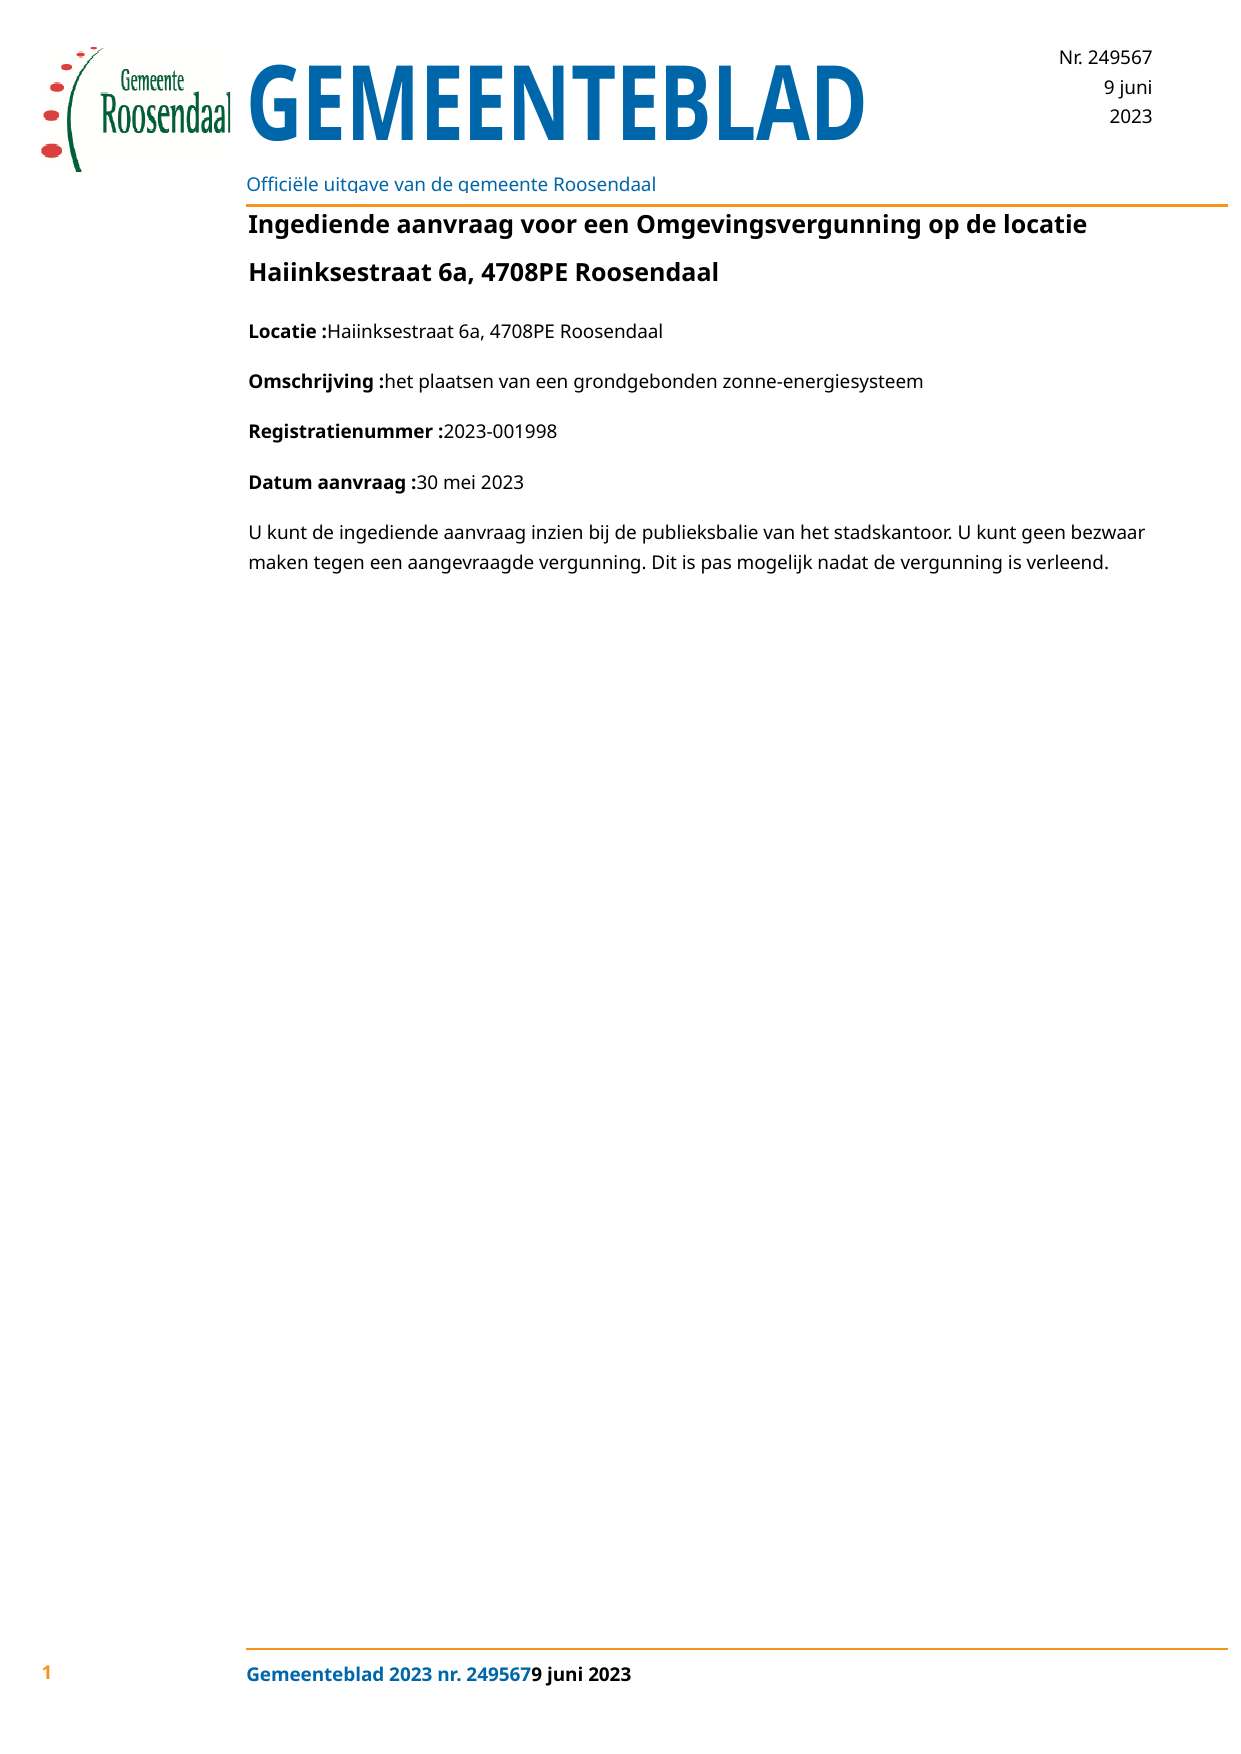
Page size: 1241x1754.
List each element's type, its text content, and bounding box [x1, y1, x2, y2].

text Locatie :Haiinksestraat 6a, 4708PE Roosendaal [248, 318, 1152, 344]
text Datum aanvraag :30 mei 2023 [248, 469, 1152, 495]
text Ingediende aanvraag voor een Omgevingsvergunning op de locatie Haiinksestraat 6a, 4708PE Roosendaal [248, 207, 1152, 288]
picture [41, 47, 231, 172]
text Omschrijving :het plaatsen van een grondgebonden zonne-energiesysteem [248, 368, 1152, 394]
text U kunt de ingediende aanvraag inzien bij de publieksbalie van het stadskantoor. U kunt geen bezwaar maken tegen een aangevraagde vergunning. Dit is pas mogelijk nadat de vergunning is verleend. [248, 519, 1152, 575]
text Registratienummer :2023-001998 [248, 419, 1152, 444]
